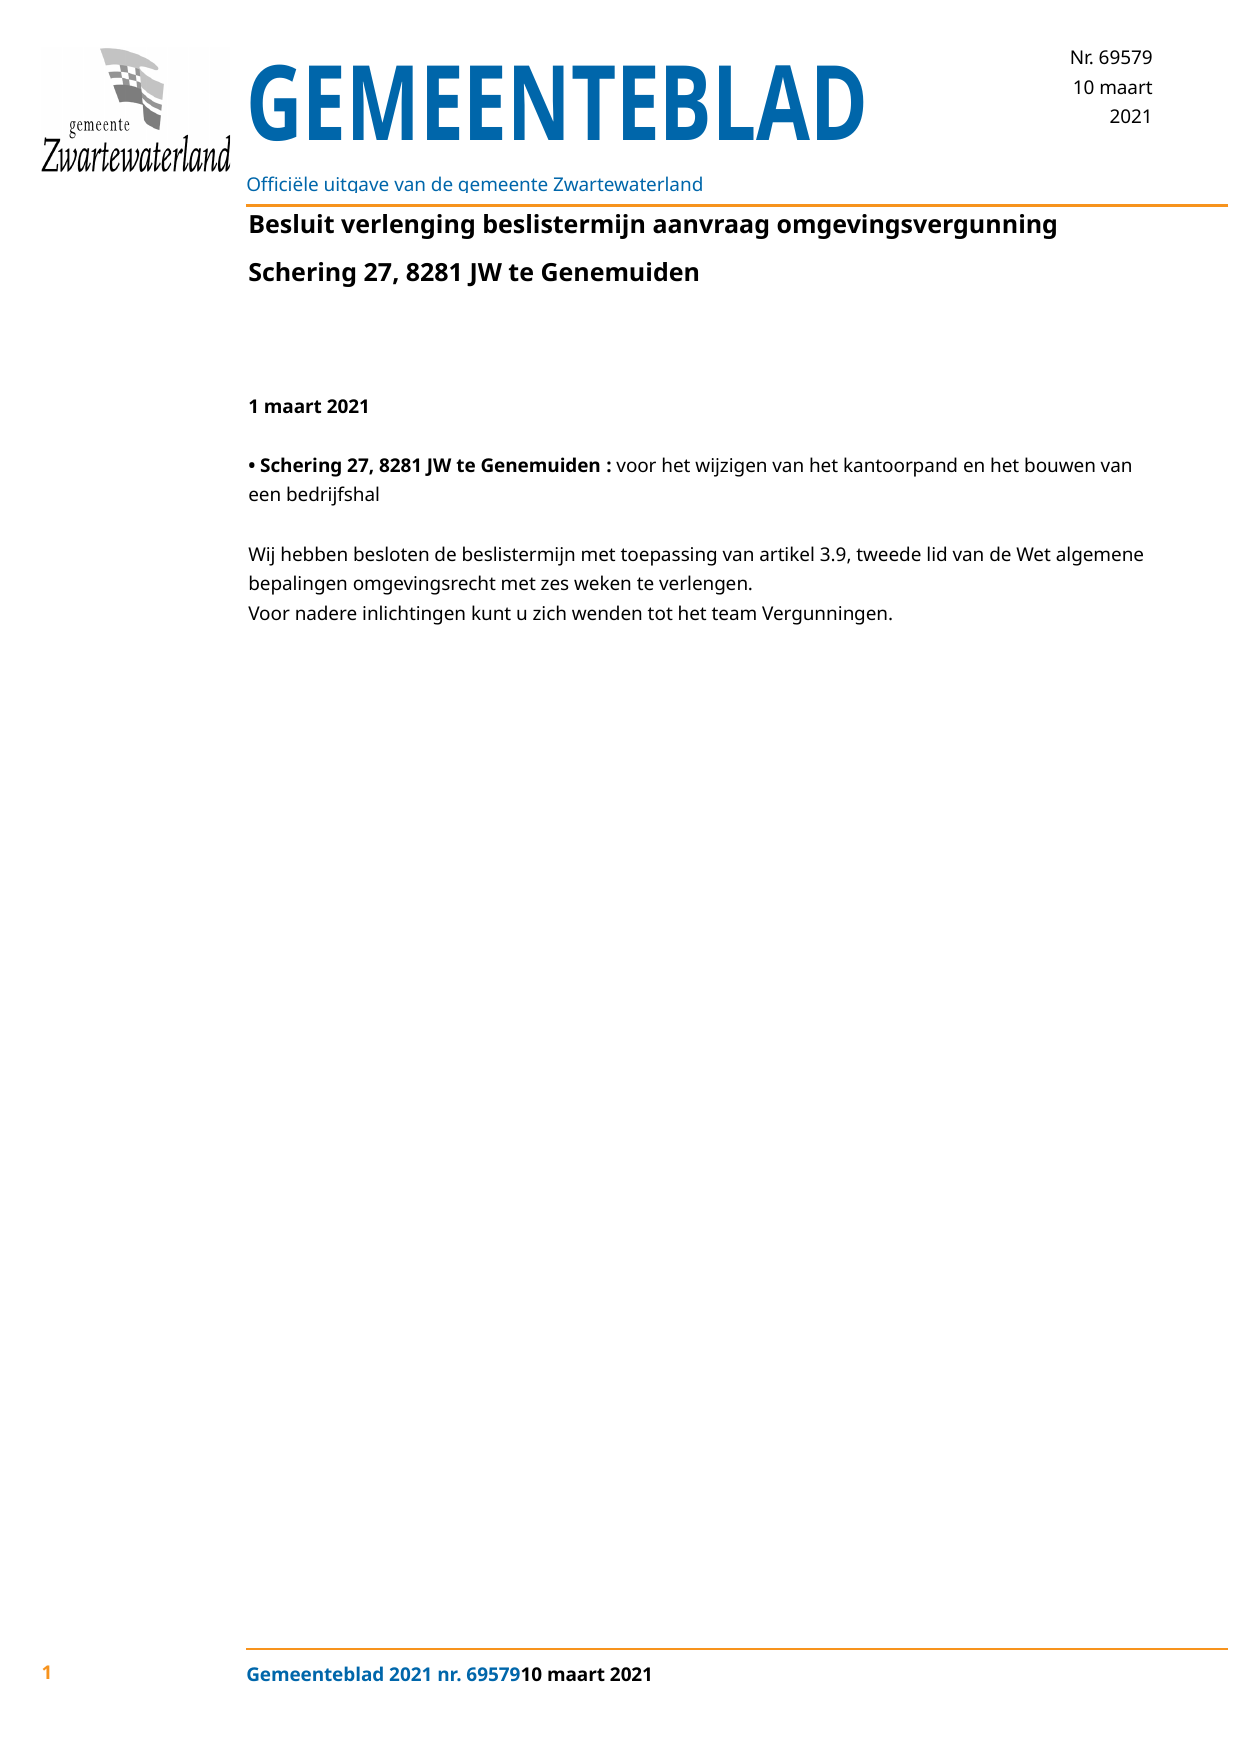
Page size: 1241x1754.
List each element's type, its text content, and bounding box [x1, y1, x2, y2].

text Voor nadere inlichtingen kunt u zich wenden tot het team Vergunningen. [248, 600, 1152, 626]
text 1 maart 2021 [248, 393, 1152, 419]
text Besluit verlenging beslistermijn aanvraag omgevingsvergunning Schering 27, 8281 JW te Genemuiden [248, 207, 1152, 288]
text • Schering 27, 8281 JW te Genemuiden : voor het wijzigen van het kantoorpand en het bouwen van een bedrijfshal [248, 452, 1152, 507]
picture [41, 47, 231, 172]
text Wij hebben besloten de beslistermijn met toepassing van artikel 3.9, tweede lid van de Wet algemene bepalingen omgevingsrecht met zes weken te verlengen. [248, 541, 1152, 596]
